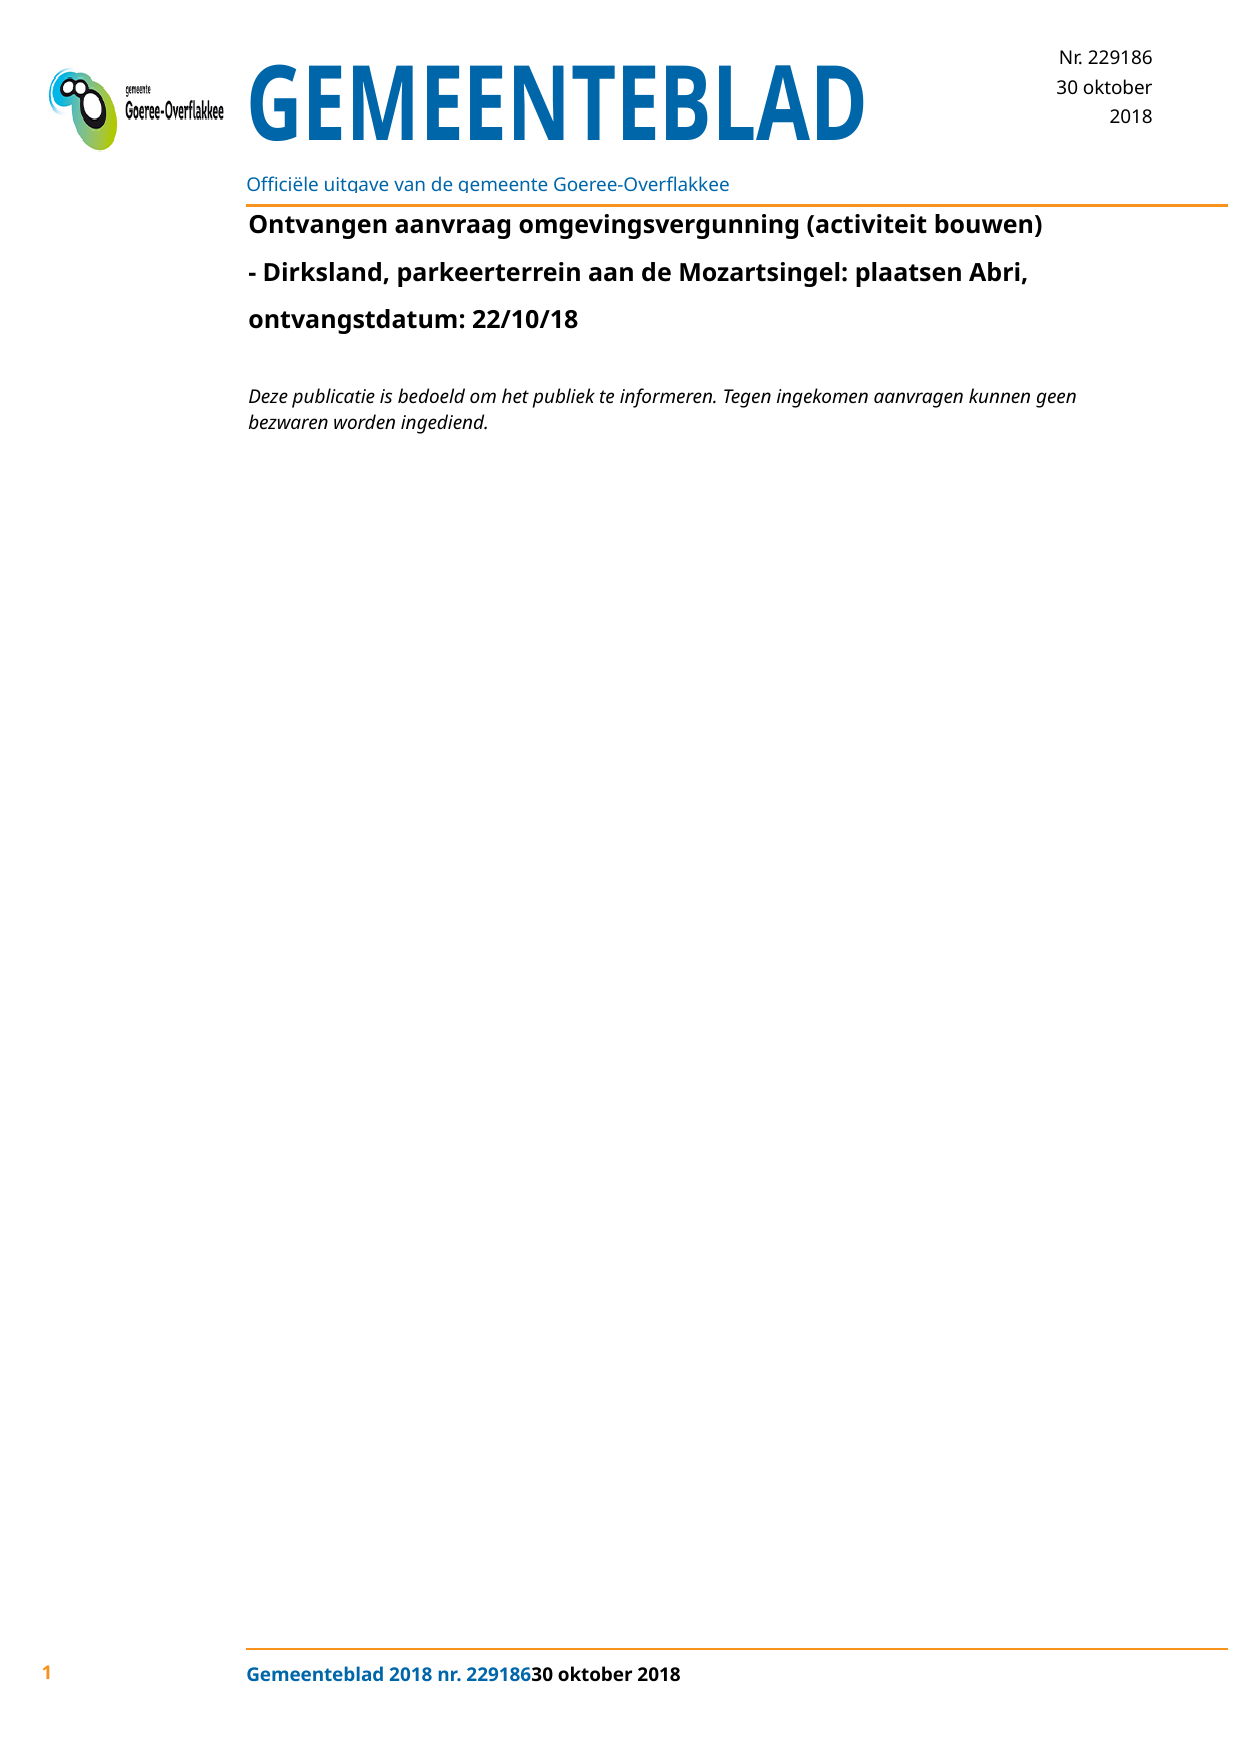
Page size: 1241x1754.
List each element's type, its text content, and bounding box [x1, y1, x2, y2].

picture [41, 47, 231, 172]
text Deze publicatie is bedoeld om het publiek te informeren. Tegen ingekomen aanvragen kunnen geen bezwaren worden ingediend. [248, 384, 1152, 435]
text Ontvangen aanvraag omgevingsvergunning (activiteit bouwen) - Dirksland, parkeerterrein aan de Mozartsingel: plaatsen Abri, ontvangstdatum: 22/10/18 [248, 207, 1152, 336]
